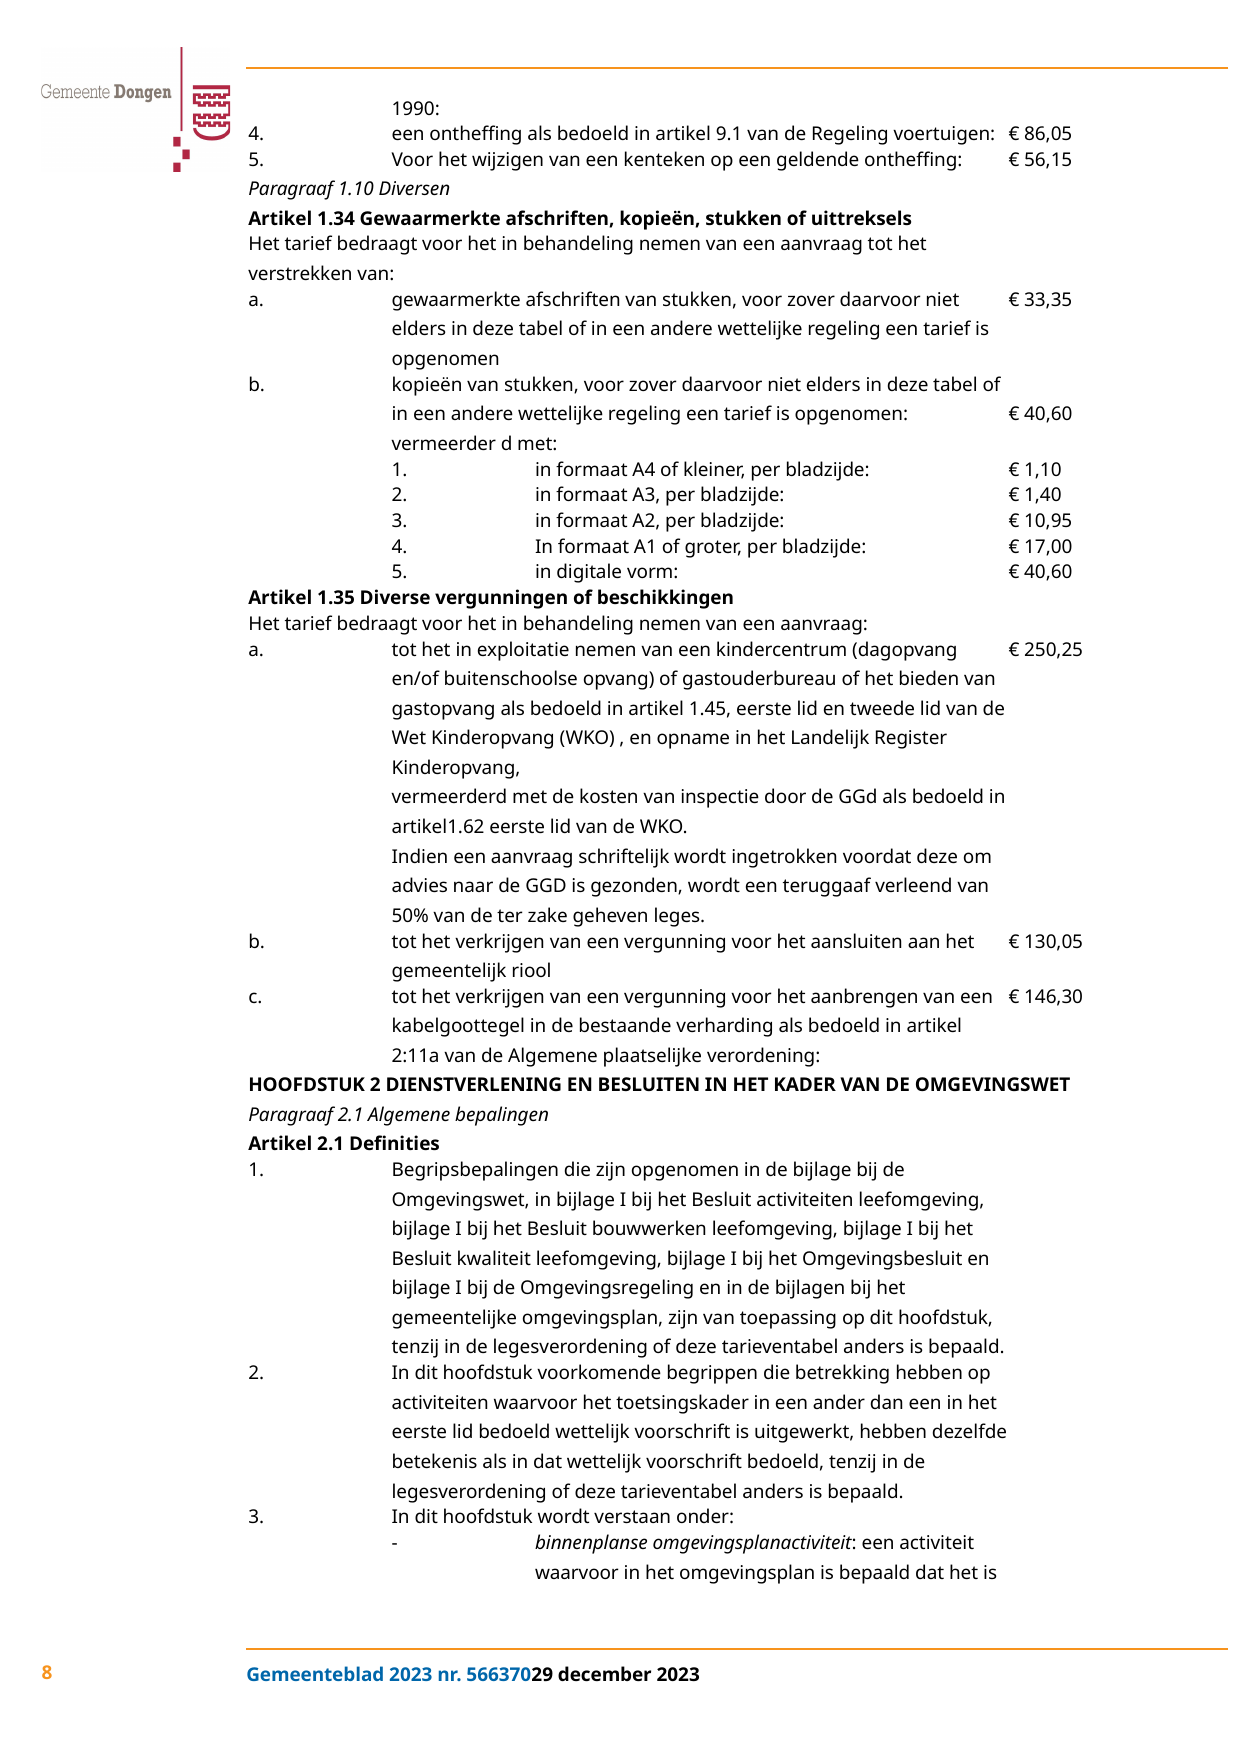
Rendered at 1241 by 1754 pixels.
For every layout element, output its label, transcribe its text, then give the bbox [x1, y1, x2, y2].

text HOOFDSTUK 2 DIENSTVERLENING EN BESLUITEN IN HET KADER VAN DE OMGEVINGSWET [248, 1071, 1152, 1097]
table_cell [1008, 1529, 1152, 1584]
table_cell 1. [391, 456, 535, 481]
table_cell Voor het wijzigen van een kenteken op een geldende ontheffing: [391, 146, 1008, 172]
table_cell [248, 507, 391, 533]
table_header Artikel 1.34 Gewaarmerkte afschriften, kopieën, stukken of uittreksels [248, 205, 1008, 231]
table_cell € 40,60 [1008, 371, 1152, 456]
table_cell tot het verkrijgen van een vergunning voor het aanbrengen van een kabelgoottegel in de bestaande verharding als bedoeld in artikel 2:11a van de Algemene plaatselijke verordening: [391, 983, 1008, 1068]
table_cell [248, 456, 391, 481]
table_cell € 146,30 [1008, 983, 1152, 1068]
table_cell € 40,60 [1008, 559, 1152, 584]
table_cell b. [248, 928, 391, 983]
table_cell Het tarief bedraagt voor het in behandeling nemen van een aanvraag tot het verstrekken van: [248, 231, 1008, 286]
table_cell 4. [391, 533, 535, 559]
table_cell 1990: [391, 95, 1008, 121]
table_cell 2. [391, 481, 535, 507]
table_cell [1008, 95, 1152, 121]
table_cell in formaat A4 of kleiner, per bladzijde: [535, 456, 1008, 481]
text Paragraaf 2.1 Algemene bepalingen [248, 1101, 1152, 1127]
table_cell 1. [248, 1156, 391, 1359]
table_cell in formaat A2, per bladzijde: [535, 507, 1008, 533]
text Paragraaf 1.10 Diversen [248, 175, 1152, 201]
table_cell € 56,15 [1008, 146, 1152, 172]
table_header [1008, 1131, 1152, 1156]
table_cell In formaat A1 of groter, per bladzijde: [535, 533, 1008, 559]
table_cell 3. [248, 1504, 391, 1529]
table_cell 5. [391, 559, 535, 584]
table_cell [1008, 1504, 1152, 1529]
table_cell In dit hoofdstuk wordt verstaan onder: [391, 1504, 1008, 1529]
table_cell [1008, 610, 1152, 636]
table_cell 5. [248, 146, 391, 172]
table_cell [1008, 584, 1152, 610]
table_cell binnenplanse omgevingsplanactiviteit: een activiteit waarvoor in het omgevingsplan is bepaald dat het is [535, 1529, 1008, 1584]
table_cell in digitale vorm: [535, 559, 1008, 584]
table_cell c. [248, 983, 391, 1068]
table_cell [248, 533, 391, 559]
table_cell - [391, 1529, 535, 1584]
table_cell [1008, 1360, 1152, 1503]
table_cell [248, 95, 391, 121]
table_cell € 1,10 [1008, 456, 1152, 481]
table_cell [248, 559, 391, 584]
table_cell [1008, 231, 1152, 286]
table_cell 3. [391, 507, 535, 533]
table_cell € 86,05 [1008, 121, 1152, 146]
table_cell In dit hoofdstuk voorkomende begrippen die betrekking hebben op activiteiten waarvoor het toetsingskader in een ander dan een in het eerste lid bedoeld wettelijk voorschrift is uitgewerkt, hebben dezelfde betekenis als in dat wettelijk voorschrift bedoeld, tenzij in de legesverordening of deze tarieventabel anders is bepaald. [391, 1360, 1008, 1503]
table_header Artikel 2.1 Definities [248, 1131, 1008, 1156]
table_cell [1008, 1156, 1152, 1359]
table_cell een ontheffing als bedoeld in artikel 9.1 van de Regeling voertuigen: [391, 121, 1008, 146]
table_cell gewaarmerkte afschriften van stukken, voor zover daarvoor niet elders in deze tabel of in een andere wettelijke regeling een tarief is opgenomen [391, 286, 1008, 371]
table_cell € 10,95 [1008, 507, 1152, 533]
table_header [1008, 205, 1152, 231]
table_cell € 17,00 [1008, 533, 1152, 559]
table_cell 4. [248, 121, 391, 146]
table_cell tot het in exploitatie nemen van een kindercentrum (dagopvang en/of buitenschoolse opvang) of gastouderbureau of het bieden van gastopvang als bedoeld in artikel 1.45, eerste lid en tweede lid van de Wet Kinderopvang (WKO) , en opname in het Landelijk Register Kinderopvang, vermeerderd met de kosten van inspectie door de GGd als bedoeld in artikel1.62 eerste lid van de WKO. Indien een aanvraag schriftelijk wordt ingetrokken voordat deze om advies naar de GGD is gezonden, wordt een teruggaaf verleend van 50% van de ter zake geheven leges. [391, 636, 1008, 928]
table_cell Begripsbepalingen die zijn opgenomen in de bijlage bij de Omgevingswet, in bijlage I bij het Besluit activiteiten leefomgeving, bijlage I bij het Besluit bouwwerken leefomgeving, bijlage I bij het Besluit kwaliteit leefomgeving, bijlage I bij het Omgevingsbesluit en bijlage I bij de Omgevingsregeling en in de bijlagen bij het gemeentelijke omgevingsplan, zijn van toepassing op dit hoofdstuk, tenzij in de legesverordening of deze tarieventabel anders is bepaald. [391, 1156, 1008, 1359]
table_cell kopieën van stukken, voor zover daarvoor niet elders in deze tabel of in een andere wettelijke regeling een tarief is opgenomen: vermeerder d met: [391, 371, 1008, 456]
table_cell a. [248, 636, 391, 928]
table_cell [248, 1529, 391, 1584]
table_cell [248, 481, 391, 507]
table_cell 2. [248, 1360, 391, 1503]
picture [41, 47, 231, 172]
table_cell € 130,05 [1008, 928, 1152, 983]
table_cell € 1,40 [1008, 481, 1152, 507]
table_cell Artikel 1.35 Diverse vergunningen of beschikkingen [248, 584, 1008, 610]
table_cell b. [248, 371, 391, 456]
table_cell Het tarief bedraagt voor het in behandeling nemen van een aanvraag: [248, 610, 1008, 636]
table_cell in formaat A3, per bladzijde: [535, 481, 1008, 507]
table_cell € 33,35 [1008, 286, 1152, 371]
table_cell € 250,25 [1008, 636, 1152, 928]
table_cell a. [248, 286, 391, 371]
table_cell tot het verkrijgen van een vergunning voor het aansluiten aan het gemeentelijk riool [391, 928, 1008, 983]
